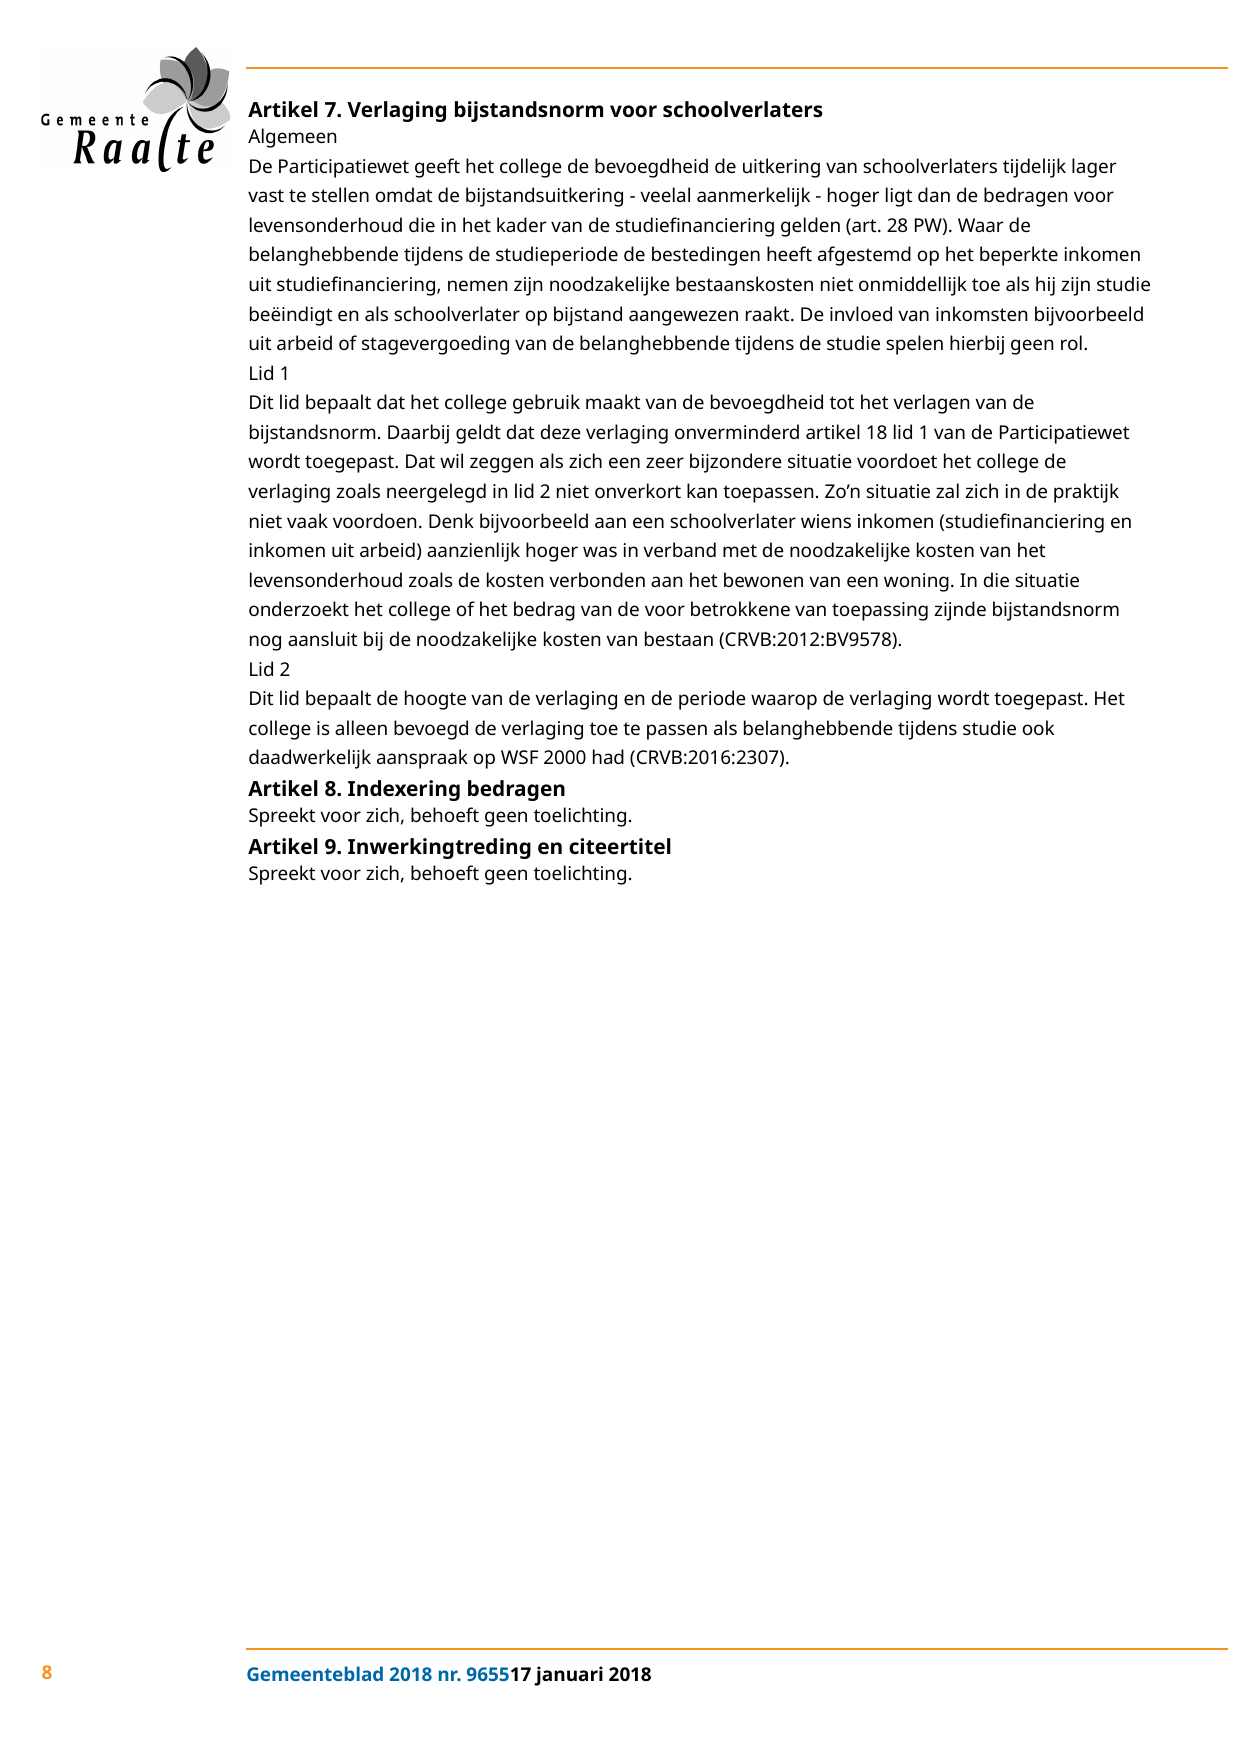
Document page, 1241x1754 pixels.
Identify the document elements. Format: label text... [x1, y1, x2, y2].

text Artikel 7. Verlaging bijstandsnorm voor schoolverlaters [248, 95, 1152, 123]
text Spreekt voor zich, behoeft geen toelichting. [248, 861, 1152, 886]
text Dit lid bepaalt de hoogte van de verlaging en de periode waarop de verlaging wordt toegepast. Het college is alleen bevoegd de verlaging toe te passen als belanghebbende tijdens studie ook daadwerkelijk aanspraak op WSF 2000 had (CRVB:2016:2307). [248, 685, 1152, 770]
text Spreekt voor zich, behoeft geen toelichting. [248, 802, 1152, 828]
text Lid 1 [248, 360, 1152, 386]
text Artikel 9. Inwerkingtreding en citeertitel [248, 832, 1152, 861]
picture [41, 47, 231, 172]
text Artikel 8. Indexering bedragen [248, 774, 1152, 802]
text Algemeen [248, 123, 1152, 149]
text Lid 2 [248, 656, 1152, 681]
text Dit lid bepaalt dat het college gebruik maakt van de bevoegdheid tot het verlagen van de bijstandsnorm. Daarbij geldt dat deze verlaging onverminderd artikel 18 lid 1 van de Participatiewet wordt toegepast. Dat wil zeggen als zich een zeer bijzondere situatie voordoet het college de verlaging zoals neergelegd in lid 2 niet onverkort kan toepassen. Zo’n situatie zal zich in de praktijk niet vaak voordoen. Denk bijvoorbeeld aan een schoolverlater wiens inkomen (studiefinanciering en inkomen uit arbeid) aanzienlijk hoger was in verband met de noodzakelijke kosten van het levensonderhoud zoals de kosten verbonden aan het bewonen van een woning. In die situatie onderzoekt het college of het bedrag van de voor betrokkene van toepassing zijnde bijstandsnorm nog aansluit bij de noodzakelijke kosten van bestaan (CRVB:2012:BV9578). [248, 389, 1152, 652]
text De Participatiewet geeft het college de bevoegdheid de uitkering van schoolverlaters tijdelijk lager vast te stellen omdat de bijstandsuitkering - veelal aanmerkelijk - hoger ligt dan de bedragen voor levensonderhoud die in het kader van de studiefinanciering gelden (art. 28 PW). Waar de belanghebbende tijdens de studieperiode de bestedingen heeft afgestemd op het beperkte inkomen uit studiefinanciering, nemen zijn noodzakelijke bestaanskosten niet onmiddellijk toe als hij zijn studie beëindigt en als schoolverlater op bijstand aangewezen raakt. De invloed van inkomsten bijvoorbeeld uit arbeid of stagevergoeding van de belanghebbende tijdens de studie spelen hierbij geen rol. [248, 153, 1152, 356]
